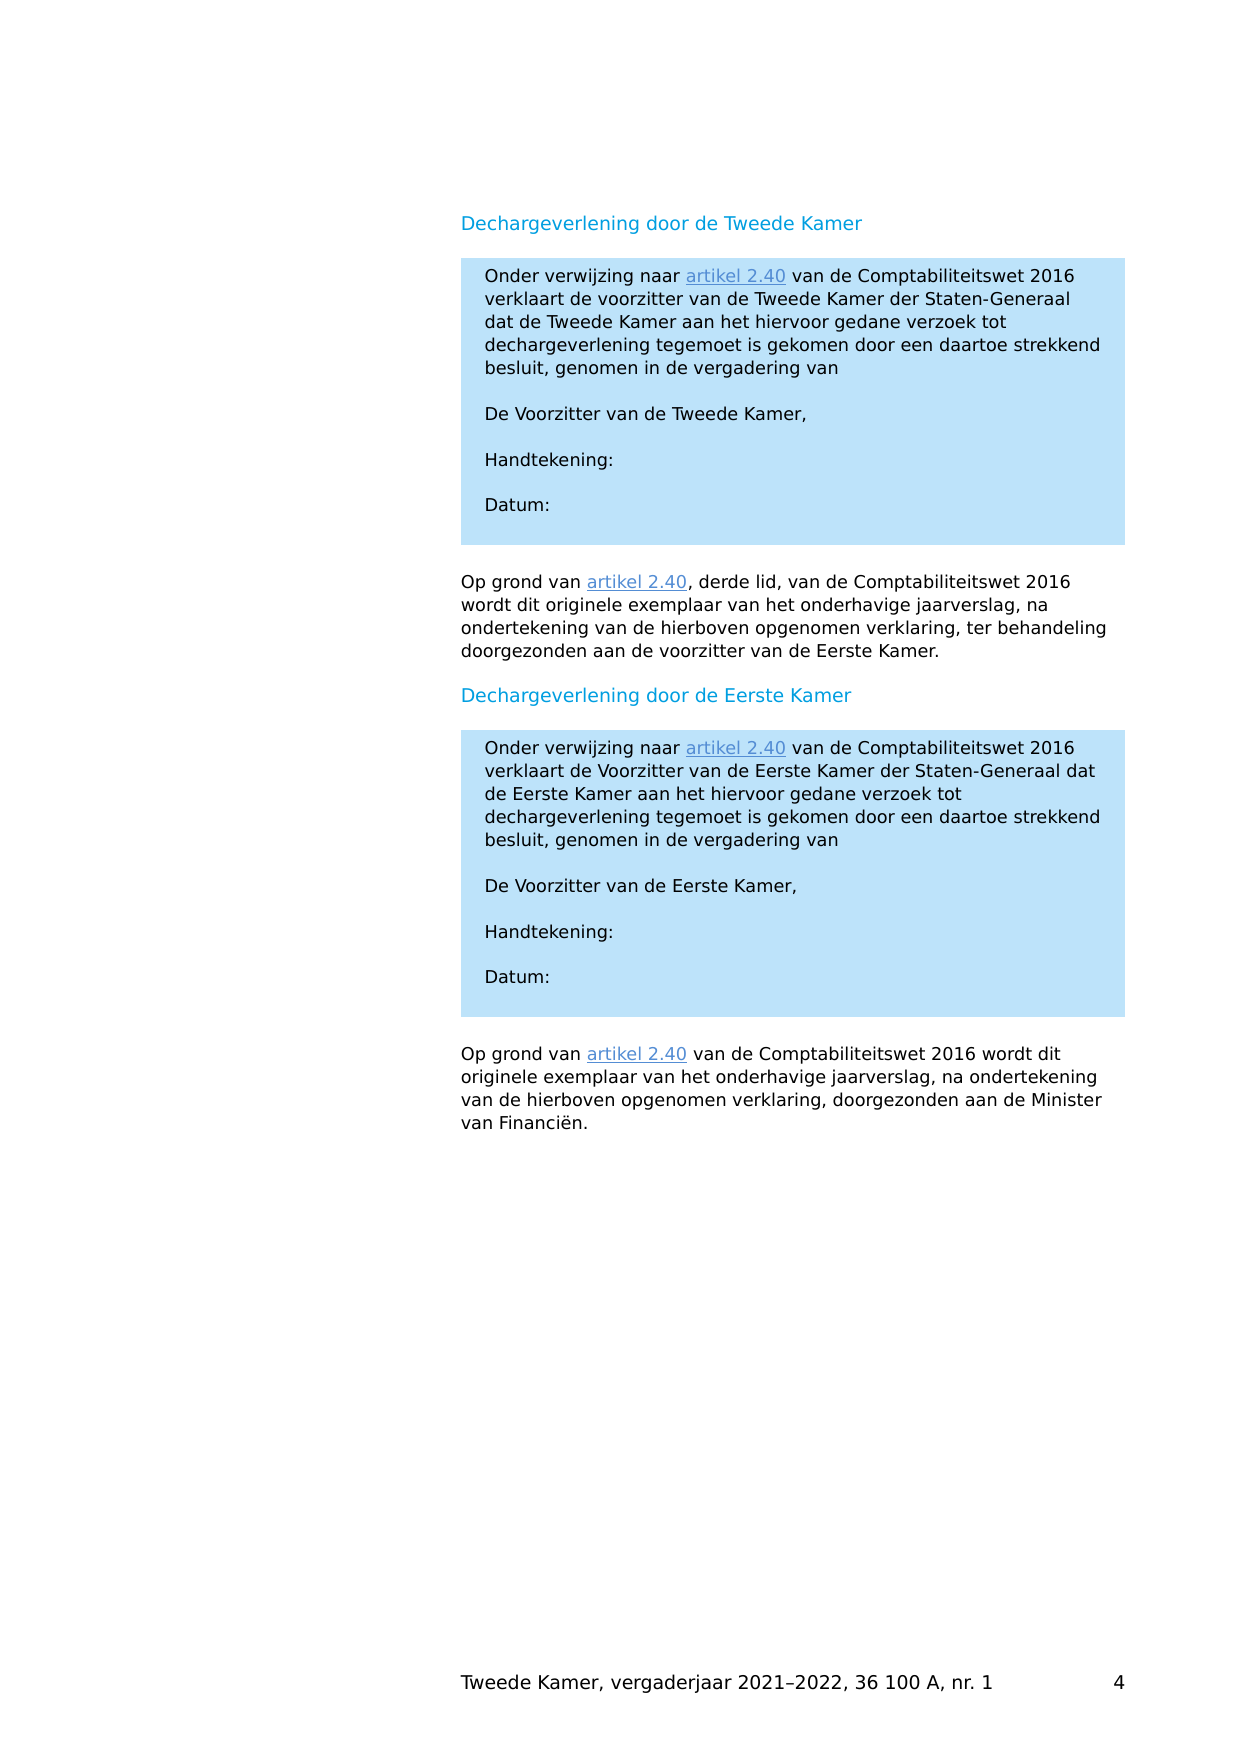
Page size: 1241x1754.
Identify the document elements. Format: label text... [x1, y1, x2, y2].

table_header Onder verwijzing naar artikel 2.40 van de Comptabiliteitswet 2016 verklaart de voorzitter van de Tweede Kamer der Staten-Generaal dat de Tweede Kamer aan het hiervoor gedane verzoek tot dechargeverlening tegemoet is gekomen door een daartoe strekkend besluit, genomen in de vergadering van De Voorzitter van de Tweede Kamer, Handtekening: Datum: [461, 258, 1125, 545]
table_header Onder verwijzing naar artikel 2.40 van de Comptabiliteitswet 2016 verklaart de Voorzitter van de Eerste Kamer der Staten-Generaal dat de Eerste Kamer aan het hiervoor gedane verzoek tot dechargeverlening tegemoet is gekomen door een daartoe strekkend besluit, genomen in de vergadering van De Voorzitter van de Eerste Kamer, Handtekening: Datum: [461, 730, 1125, 1017]
title Dechargeverlening door de Eerste Kamer [461, 685, 1125, 707]
text Op grond van artikel 2.40, derde lid, van de Comptabiliteitswet 2016 wordt dit originele exemplaar van het onderhavige jaarverslag, na ondertekening van de hierboven opgenomen verklaring, ter behandeling doorgezonden aan de voorzitter van de Eerste Kamer. [461, 570, 1125, 662]
text Op grond van artikel 2.40 van de Comptabiliteitswet 2016 wordt dit originele exemplaar van het onderhavige jaarverslag, na ondertekening van de hierboven opgenomen verklaring, doorgezonden aan de Minister van Financiën. [461, 1042, 1125, 1134]
title Dechargeverlening door de Tweede Kamer [461, 213, 1125, 235]
